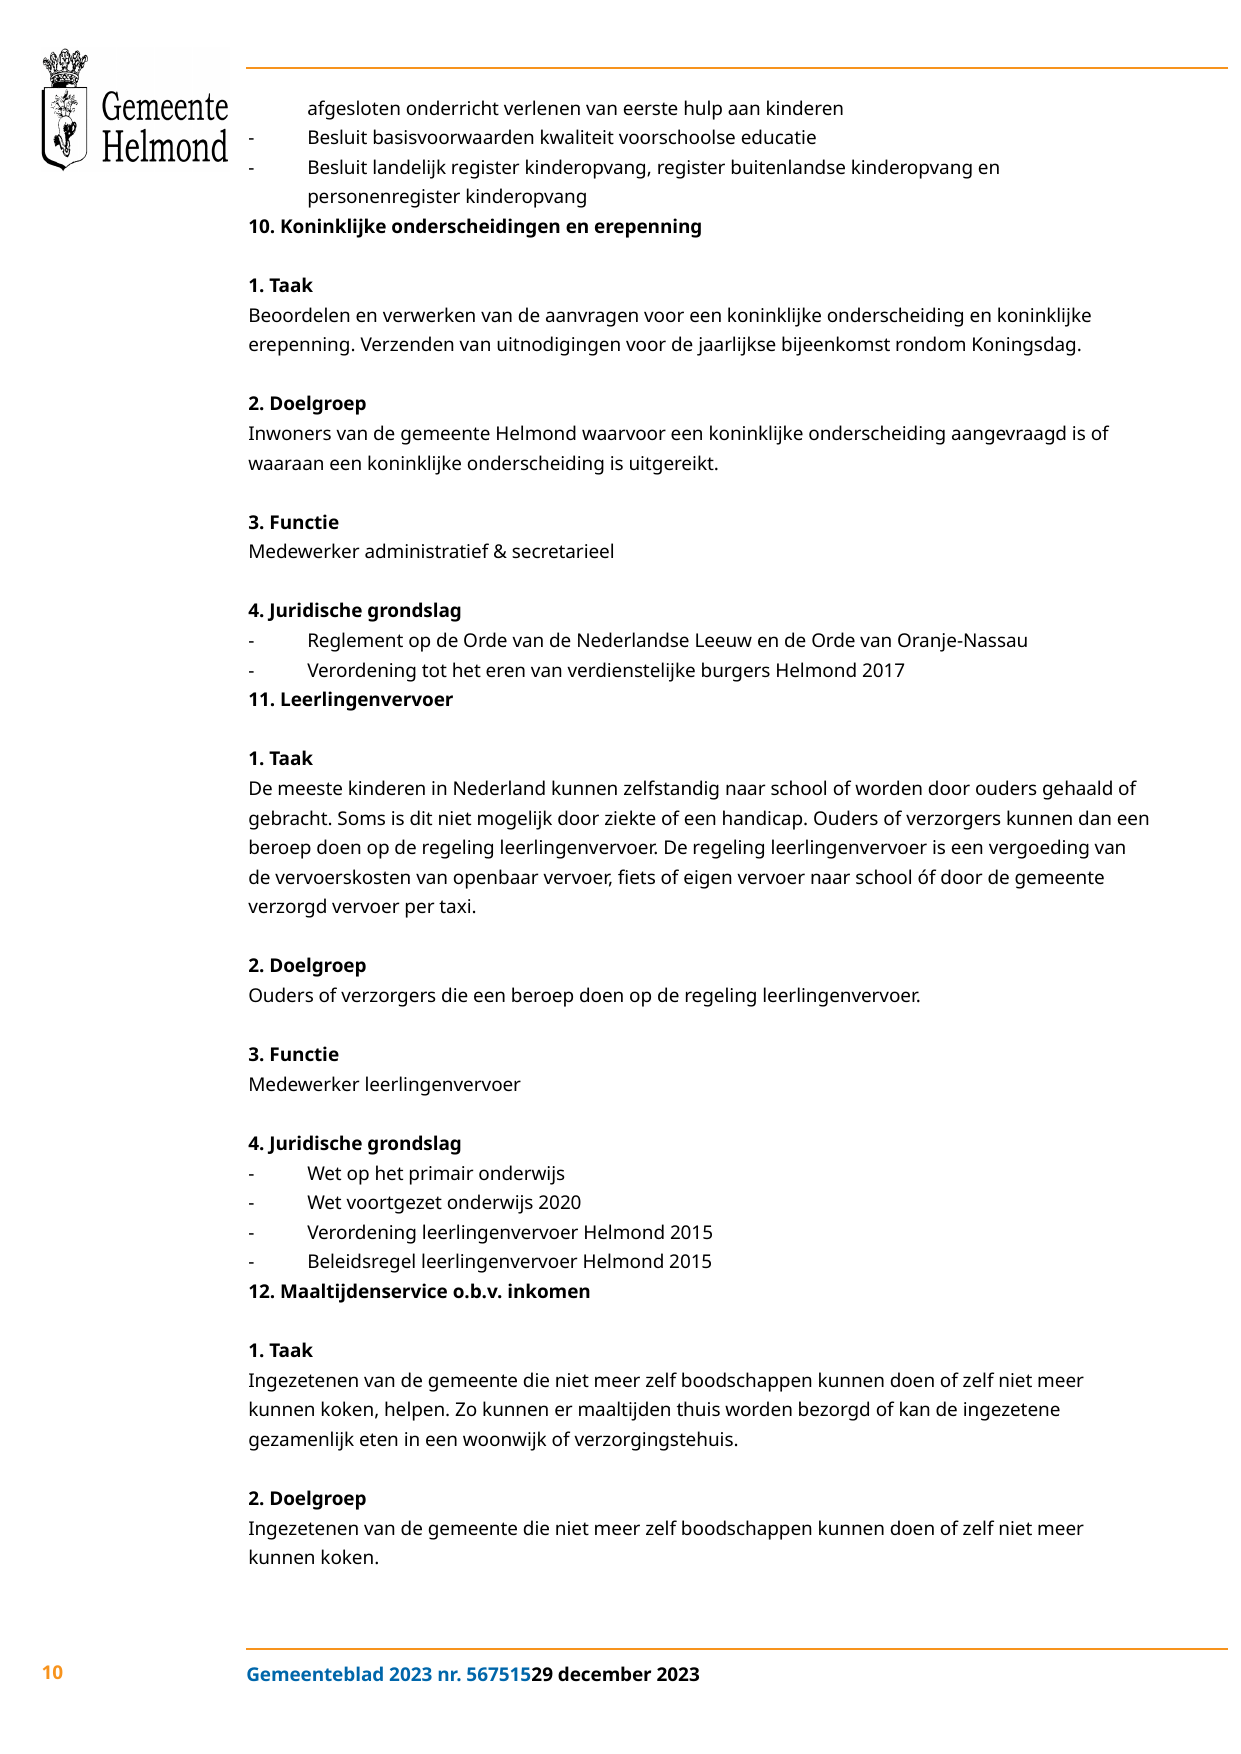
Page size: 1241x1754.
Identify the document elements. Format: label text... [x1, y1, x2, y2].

text 3. Functie [248, 1041, 1152, 1067]
text Beoordelen en verwerken van de aanvragen voor een koninklijke onderscheiding en koninklijke erepenning. Verzenden van uitnodigingen voor de jaarlijkse bijeenkomst rondom Koningsdag. [248, 302, 1152, 357]
list Beleidsregel leerlingenvervoer Helmond 2015 [248, 1248, 1152, 1274]
text Medewerker leerlingenvervoer [248, 1071, 1152, 1097]
list Besluit basisvoorwaarden kwaliteit voorschoolse educatie [248, 124, 1152, 150]
list Wet voortgezet onderwijs 2020 [248, 1189, 1152, 1215]
text 3. Functie [248, 509, 1152, 535]
text 2. Doelgroep [248, 391, 1152, 416]
text Inwoners van de gemeente Helmond waarvoor een koninklijke onderscheiding aangevraagd is of waaraan een koninklijke onderscheiding is uitgereikt. [248, 420, 1152, 476]
text Ingezetenen van de gemeente die niet meer zelf boodschappen kunnen doen of zelf niet meer kunnen koken, helpen. Zo kunnen er maaltijden thuis worden bezorgd of kan de ingezetene gezamenlijk eten in een woonwijk of verzorgingstehuis. [248, 1367, 1152, 1452]
picture [41, 47, 231, 172]
text 2. Doelgroep [248, 1485, 1152, 1511]
text 11. Leerlingenvervoer [248, 686, 1152, 712]
list Verordening leerlingenvervoer Helmond 2015 [248, 1219, 1152, 1245]
text 1. Taak [248, 746, 1152, 771]
text 2. Doelgroep [248, 953, 1152, 978]
text 10. Koninklijke onderscheidingen en erepenning [248, 213, 1152, 239]
text Ouders of verzorgers die een beroep doen op de regeling leerlingenvervoer. [248, 982, 1152, 1008]
text 4. Juridische grondslag [248, 1130, 1152, 1156]
text 4. Juridische grondslag [248, 598, 1152, 623]
text 12. Maaltijdenservice o.b.v. inkomen [248, 1278, 1152, 1304]
text 1. Taak [248, 272, 1152, 298]
text 1. Taak [248, 1337, 1152, 1363]
text Ingezetenen van de gemeente die niet meer zelf boodschappen kunnen doen of zelf niet meer kunnen koken. [248, 1515, 1152, 1570]
list Besluit landelijk register kinderopvang, register buitenlandse kinderopvang en personenregister kinderopvang [248, 154, 1152, 209]
list Verordening tot het eren van verdienstelijke burgers Helmond 2017 [248, 657, 1152, 683]
list Reglement op de Orde van de Nederlandse Leeuw en de Orde van Oranje-Nassau [248, 627, 1152, 653]
text Medewerker administratief & secretarieel [248, 538, 1152, 564]
text De meeste kinderen in Nederland kunnen zelfstandig naar school of worden door ouders gehaald of gebracht. Soms is dit niet mogelijk door ziekte of een handicap. Ouders of verzorgers kunnen dan een beroep doen op de regeling leerlingenvervoer. De regeling leerlingenvervoer is een vergoeding van de vervoerskosten van openbaar vervoer, fiets of eigen vervoer naar school óf door de gemeente verzorgd vervoer per taxi. [248, 775, 1152, 919]
list Wet op het primair onderwijs [248, 1160, 1152, 1186]
list afgesloten onderricht verlenen van eerste hulp aan kinderen [248, 95, 1152, 121]
